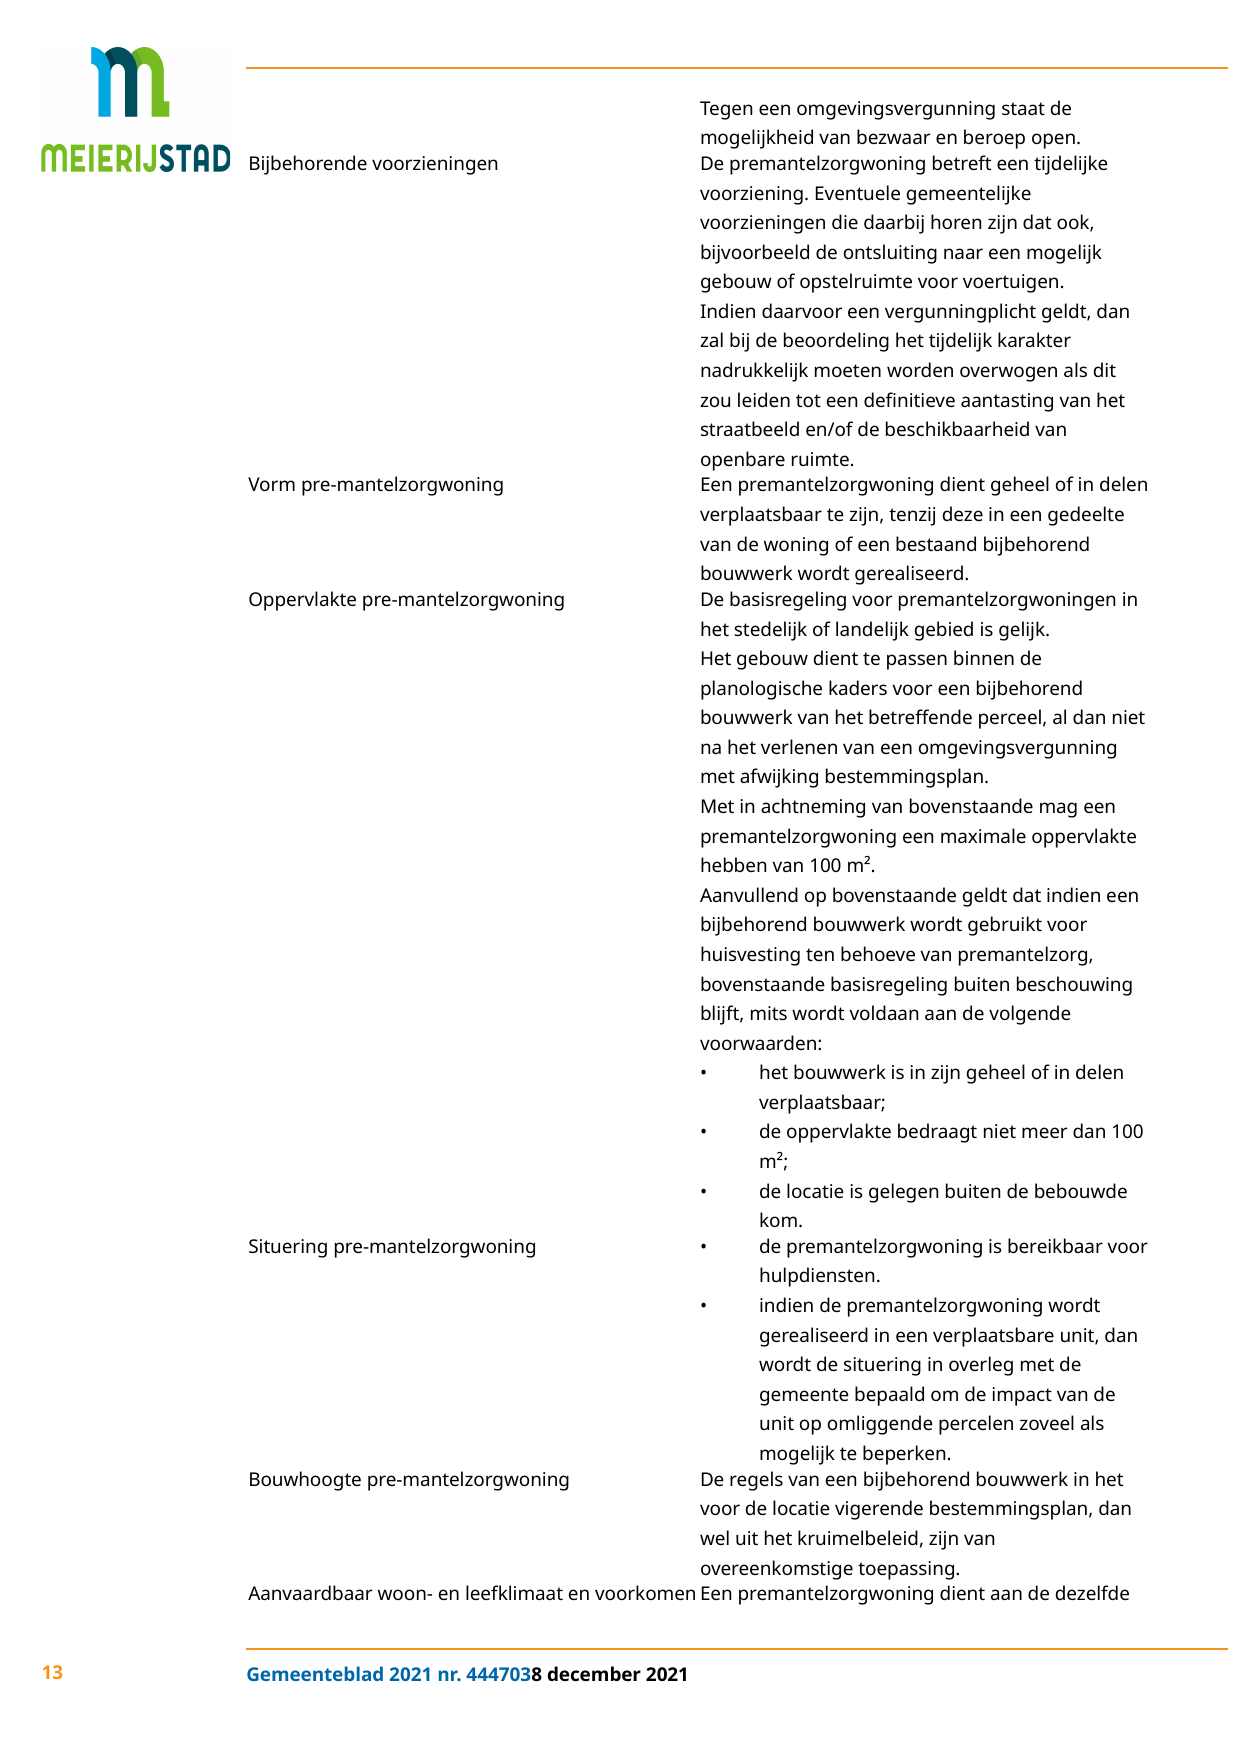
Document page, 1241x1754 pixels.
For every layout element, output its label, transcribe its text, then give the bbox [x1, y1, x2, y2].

table_cell Bouwhoogte pre-mantelzorgwoning [248, 1466, 700, 1580]
table_cell De basisregeling voor premantelzorgwoningen in het stedelijk of landelijk gebied is gelijk. Het gebouw dient te passen binnen de planologische kaders voor een bijbehorend bouwwerk van het betreffende perceel, al dan niet na het verlenen van een omgevingsvergunning met afwijking bestemmingsplan. Met in achtneming van bovenstaande mag een premantelzorgwoning een maximale oppervlakte hebben van 100 m². Aanvullend op bovenstaande geldt dat indien een bijbehorend bouwwerk wordt gebruikt voor huisvesting ten behoeve van premantelzorg, bovenstaande basisregeling buiten beschouwing blijft, mits wordt voldaan aan de volgende voorwaarden: het bouwwerk is in zijn geheel of in delen verplaatsbaar; de oppervlakte bedraagt niet meer dan 100 m²; de locatie is gelegen buiten de bebouwde kom. [700, 586, 1152, 1233]
table_cell Een premantelzorgwoning dient aan de dezelfde [700, 1580, 1152, 1606]
table_cell Een premantelzorgwoning dient geheel of in delen verplaatsbaar te zijn, tenzij deze in een gedeelte van de woning of een bestaand bijbehorend bouwwerk wordt gerealiseerd. [700, 472, 1152, 586]
table_cell De regels van een bijbehorend bouwwerk in het voor de locatie vigerende bestemmingsplan, dan wel uit het kruimelbeleid, zijn van overeenkomstige toepassing. [700, 1466, 1152, 1580]
table_cell Vorm pre-mantelzorgwoning [248, 472, 700, 586]
table_cell de premantelzorgwoning is bereikbaar voor hulpdiensten. indien de premantelzorgwoning wordt gerealiseerd in een verplaatsbare unit, dan wordt de situering in overleg met de gemeente bepaald om de impact van de unit op omliggende percelen zoveel als mogelijk te beperken. [700, 1233, 1152, 1466]
table_cell Situering pre-mantelzorgwoning [248, 1233, 700, 1466]
table_cell Oppervlakte pre-mantelzorgwoning [248, 586, 700, 1233]
table_cell [248, 95, 700, 150]
table_cell De premantelzorgwoning betreft een tijdelijke voorziening. Eventuele gemeentelijke voorzieningen die daarbij horen zijn dat ook, bijvoorbeeld de ontsluiting naar een mogelijk gebouw of opstelruimte voor voertuigen. Indien daarvoor een vergunningplicht geldt, dan zal bij de beoordeling het tijdelijk karakter nadrukkelijk moeten worden overwogen als dit zou leiden tot een definitieve aantasting van het straatbeeld en/of de beschikbaarheid van openbare ruimte. [700, 150, 1152, 472]
table_cell Tegen een omgevingsvergunning staat de mogelijkheid van bezwaar en beroep open. [700, 95, 1152, 150]
table_cell Aanvaardbaar woon- en leefklimaat en voorkomen [248, 1580, 700, 1606]
picture [41, 47, 231, 172]
table_cell Bijbehorende voorzieningen [248, 150, 700, 472]
